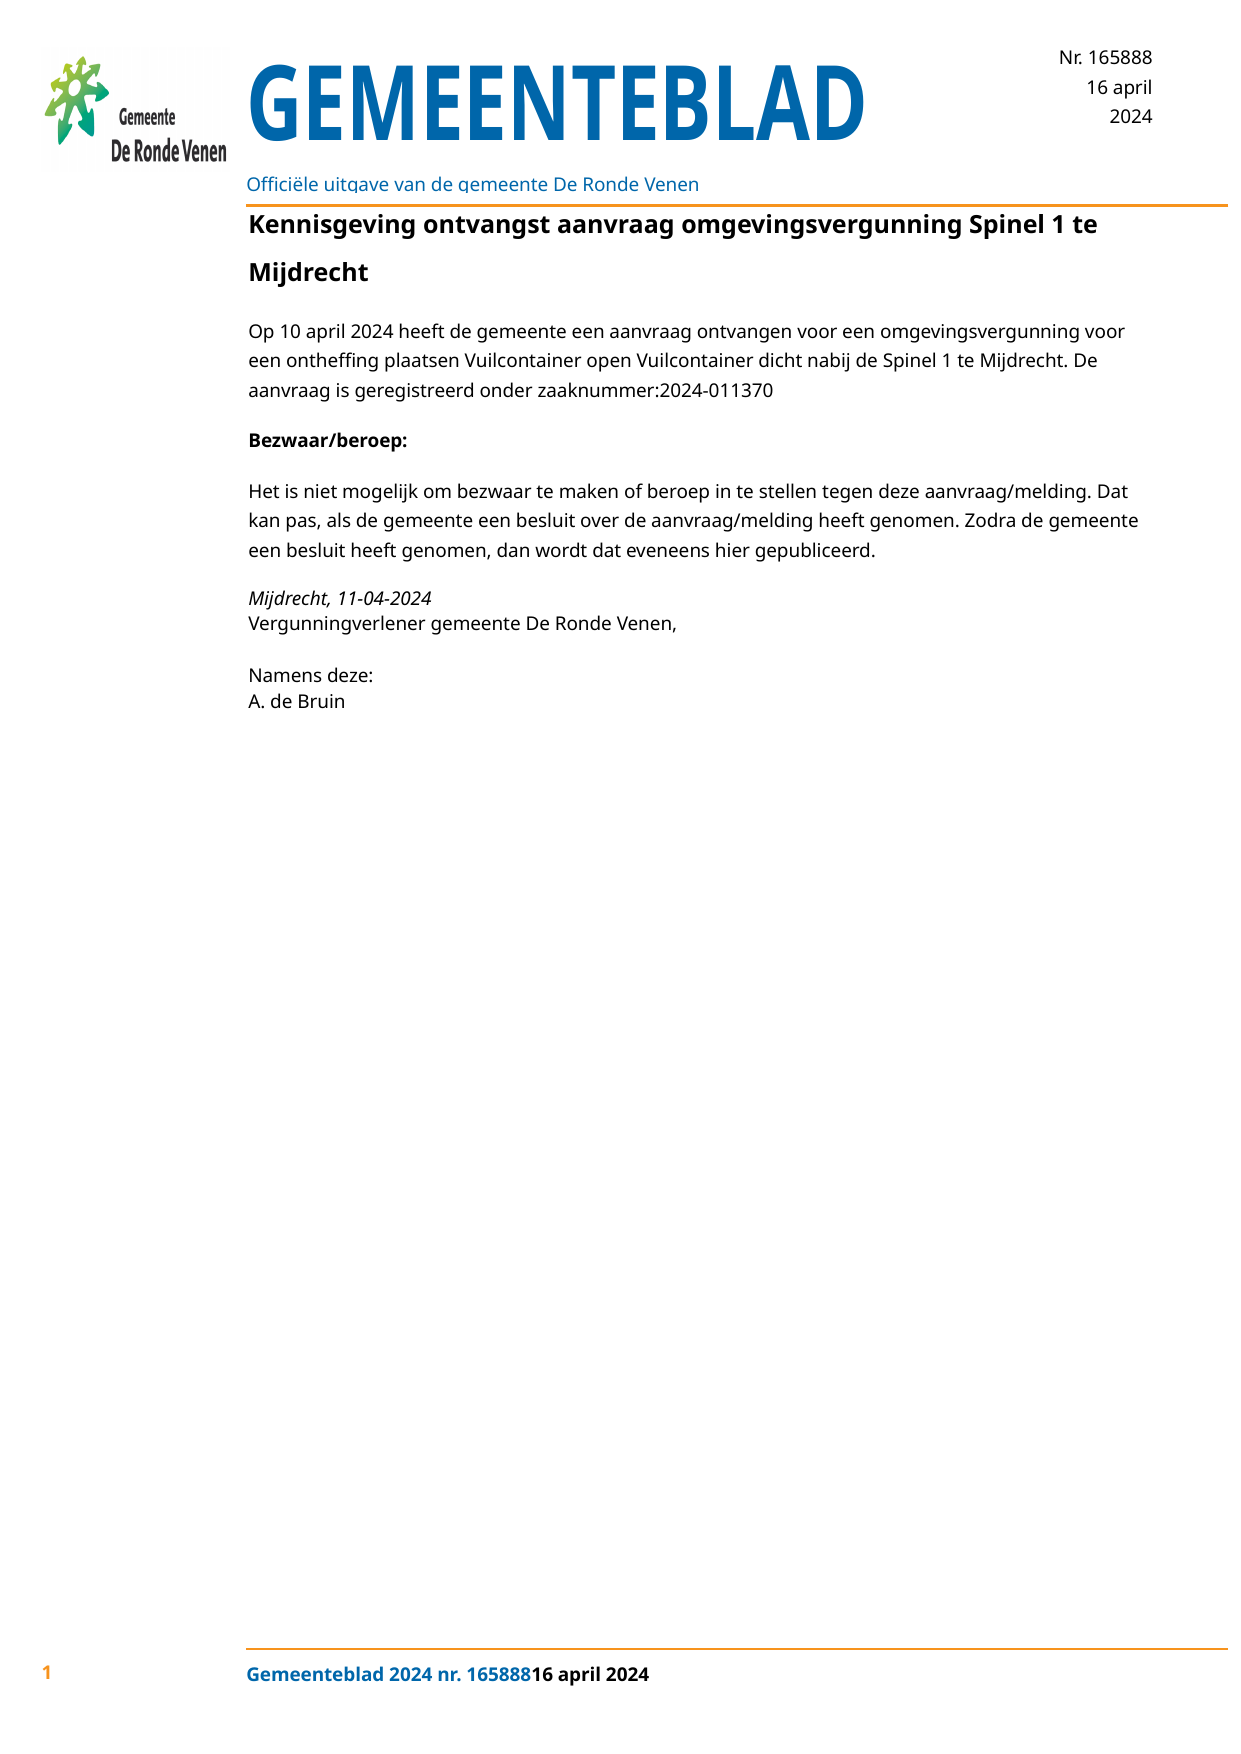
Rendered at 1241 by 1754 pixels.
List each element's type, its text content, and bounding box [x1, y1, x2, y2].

text Bezwaar/beroep: [248, 427, 1152, 453]
text Namens deze: [248, 662, 1152, 688]
text A. de Bruin [248, 688, 1152, 713]
text Vergunningverlener gemeente De Ronde Venen, [248, 611, 1152, 636]
text Kennisgeving ontvangst aanvraag omgevingsvergunning Spinel 1 te Mijdrecht [248, 207, 1152, 288]
text Het is niet mogelijk om bezwaar te maken of beroep in te stellen tegen deze aanvraag/melding. Dat kan pas, als de gemeente een besluit over de aanvraag/melding heeft genomen. Zodra de gemeente een besluit heeft genomen, dan wordt dat eveneens hier gepubliceerd. [248, 478, 1152, 563]
text Mijdrecht, 11-04-2024 [248, 585, 1152, 611]
text Op 10 april 2024 heeft de gemeente een aanvraag ontvangen voor een omgevingsvergunning voor een ontheffing plaatsen Vuilcontainer open Vuilcontainer dicht nabij de Spinel 1 te Mijdrecht. De aanvraag is geregistreerd onder zaaknummer:2024-011370 [248, 318, 1152, 403]
picture [41, 47, 231, 172]
